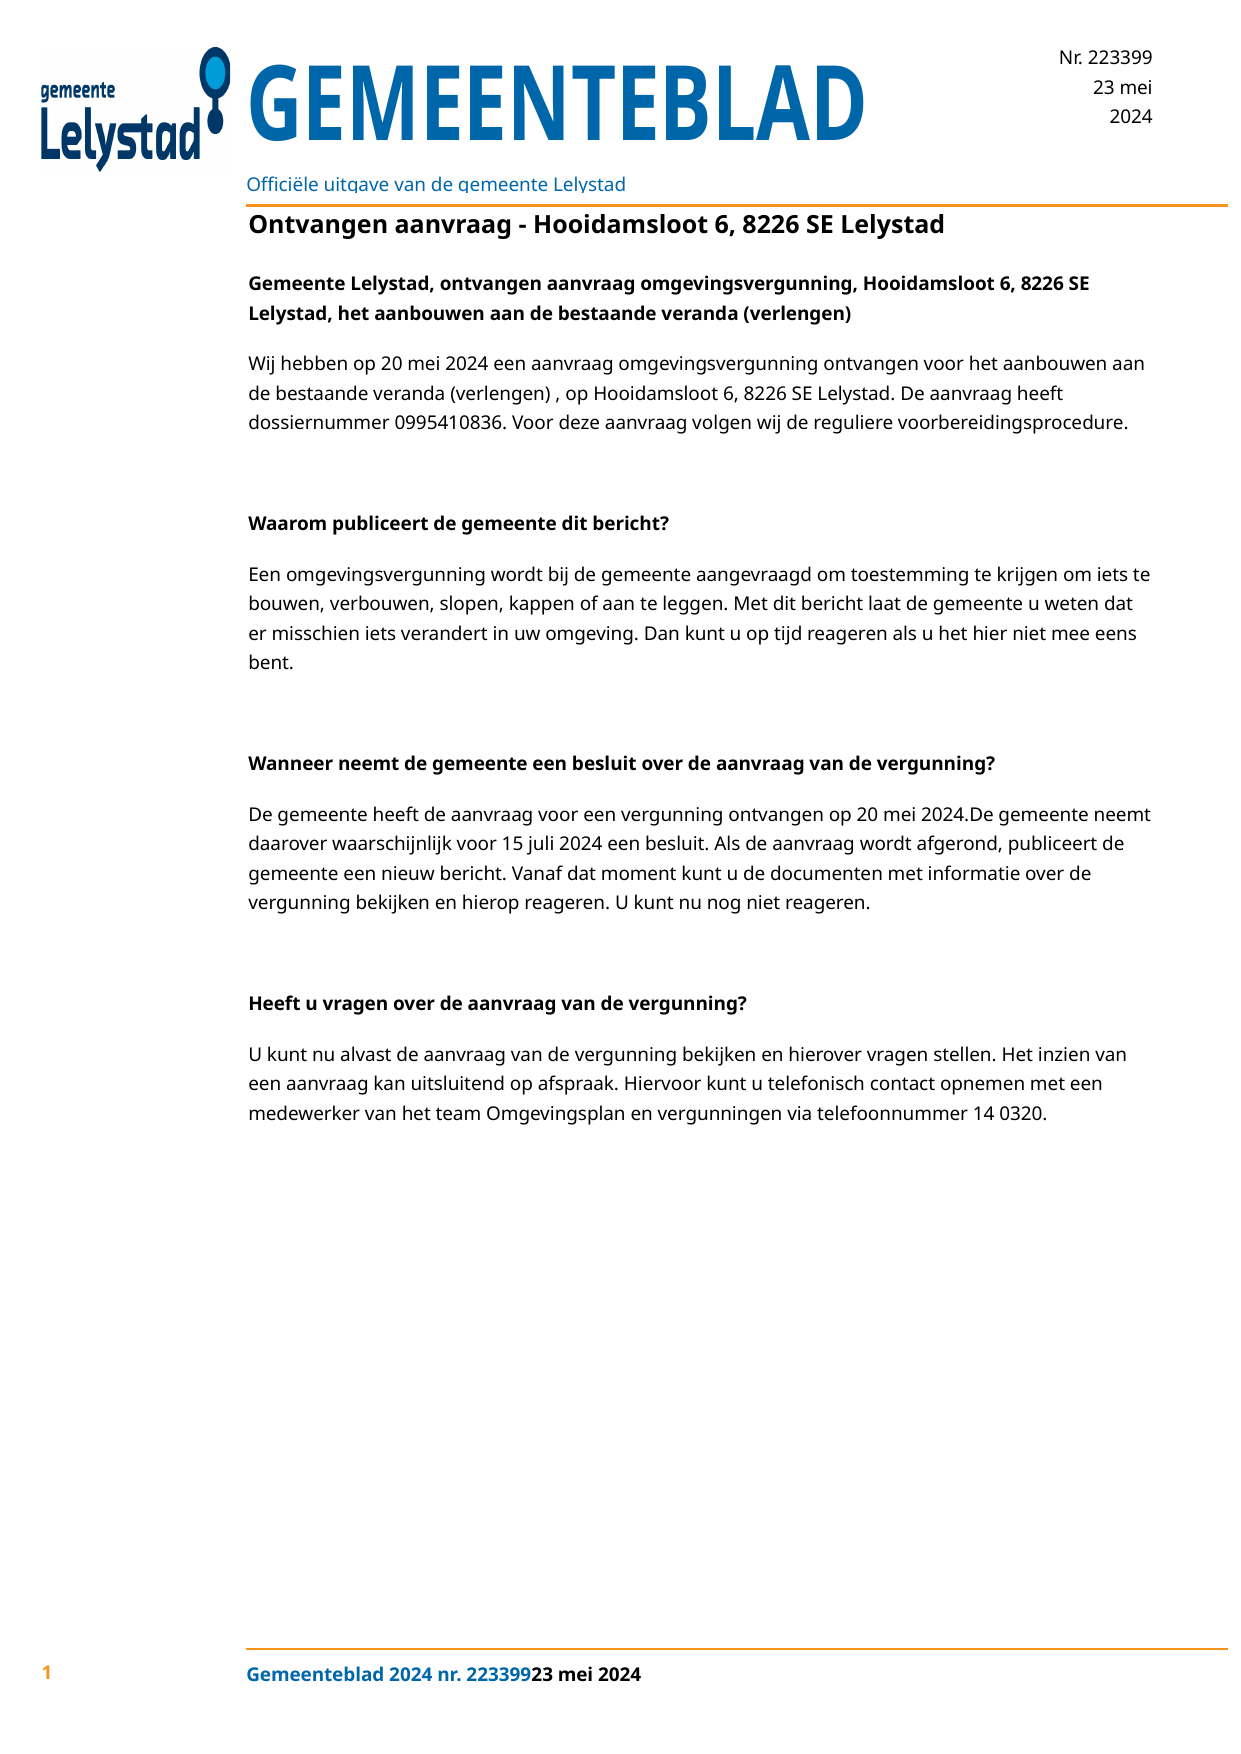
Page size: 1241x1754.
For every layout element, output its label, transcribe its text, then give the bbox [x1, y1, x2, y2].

text De gemeente heeft de aanvraag voor een vergunning ontvangen op 20 mei 2024.De gemeente neemt daarover waarschijnlijk voor 15 juli 2024 een besluit. Als de aanvraag wordt afgerond, publiceert de gemeente een nieuw bericht. Vanaf dat moment kunt u de documenten met informatie over de vergunning bekijken en hierop reageren. U kunt nu nog niet reageren. [248, 801, 1152, 915]
text Wanneer neemt de gemeente een besluit over de aanvraag van de vergunning? [248, 750, 1152, 776]
text Gemeente Lelystad, ontvangen aanvraag omgevingsvergunning, Hooidamsloot 6, 8226 SE Lelystad, het aanbouwen aan de bestaande veranda (verlengen) [248, 270, 1152, 326]
picture [41, 47, 231, 172]
text U kunt nu alvast de aanvraag van de vergunning bekijken en hierover vragen stellen. Het inzien van een aanvraag kan uitsluitend op afspraak. Hiervoor kunt u telefonisch contact opnemen met een medewerker van het team Omgevingsplan en vergunningen via telefoonnummer 14 0320. [248, 1041, 1152, 1126]
text Wij hebben op 20 mei 2024 een aanvraag omgevingsvergunning ontvangen voor het aanbouwen aan de bestaande veranda (verlengen) , op Hooidamsloot 6, 8226 SE Lelystad. De aanvraag heeft dossiernummer 0995410836. Voor deze aanvraag volgen wij de reguliere voorbereidingsprocedure. [248, 350, 1152, 435]
text Een omgevingsvergunning wordt bij de gemeente aangevraagd om toestemming te krijgen om iets te bouwen, verbouwen, slopen, kappen of aan te leggen. Met dit bericht laat de gemeente u weten dat er misschien iets verandert in uw omgeving. Dan kunt u op tijd reageren als u het hier niet mee eens bent. [248, 561, 1152, 675]
text Ontvangen aanvraag - Hooidamsloot 6, 8226 SE Lelystad [248, 207, 1152, 241]
text Heeft u vragen over de aanvraag van de vergunning? [248, 990, 1152, 1016]
text Waarom publiceert de gemeente dit bericht? [248, 510, 1152, 536]
